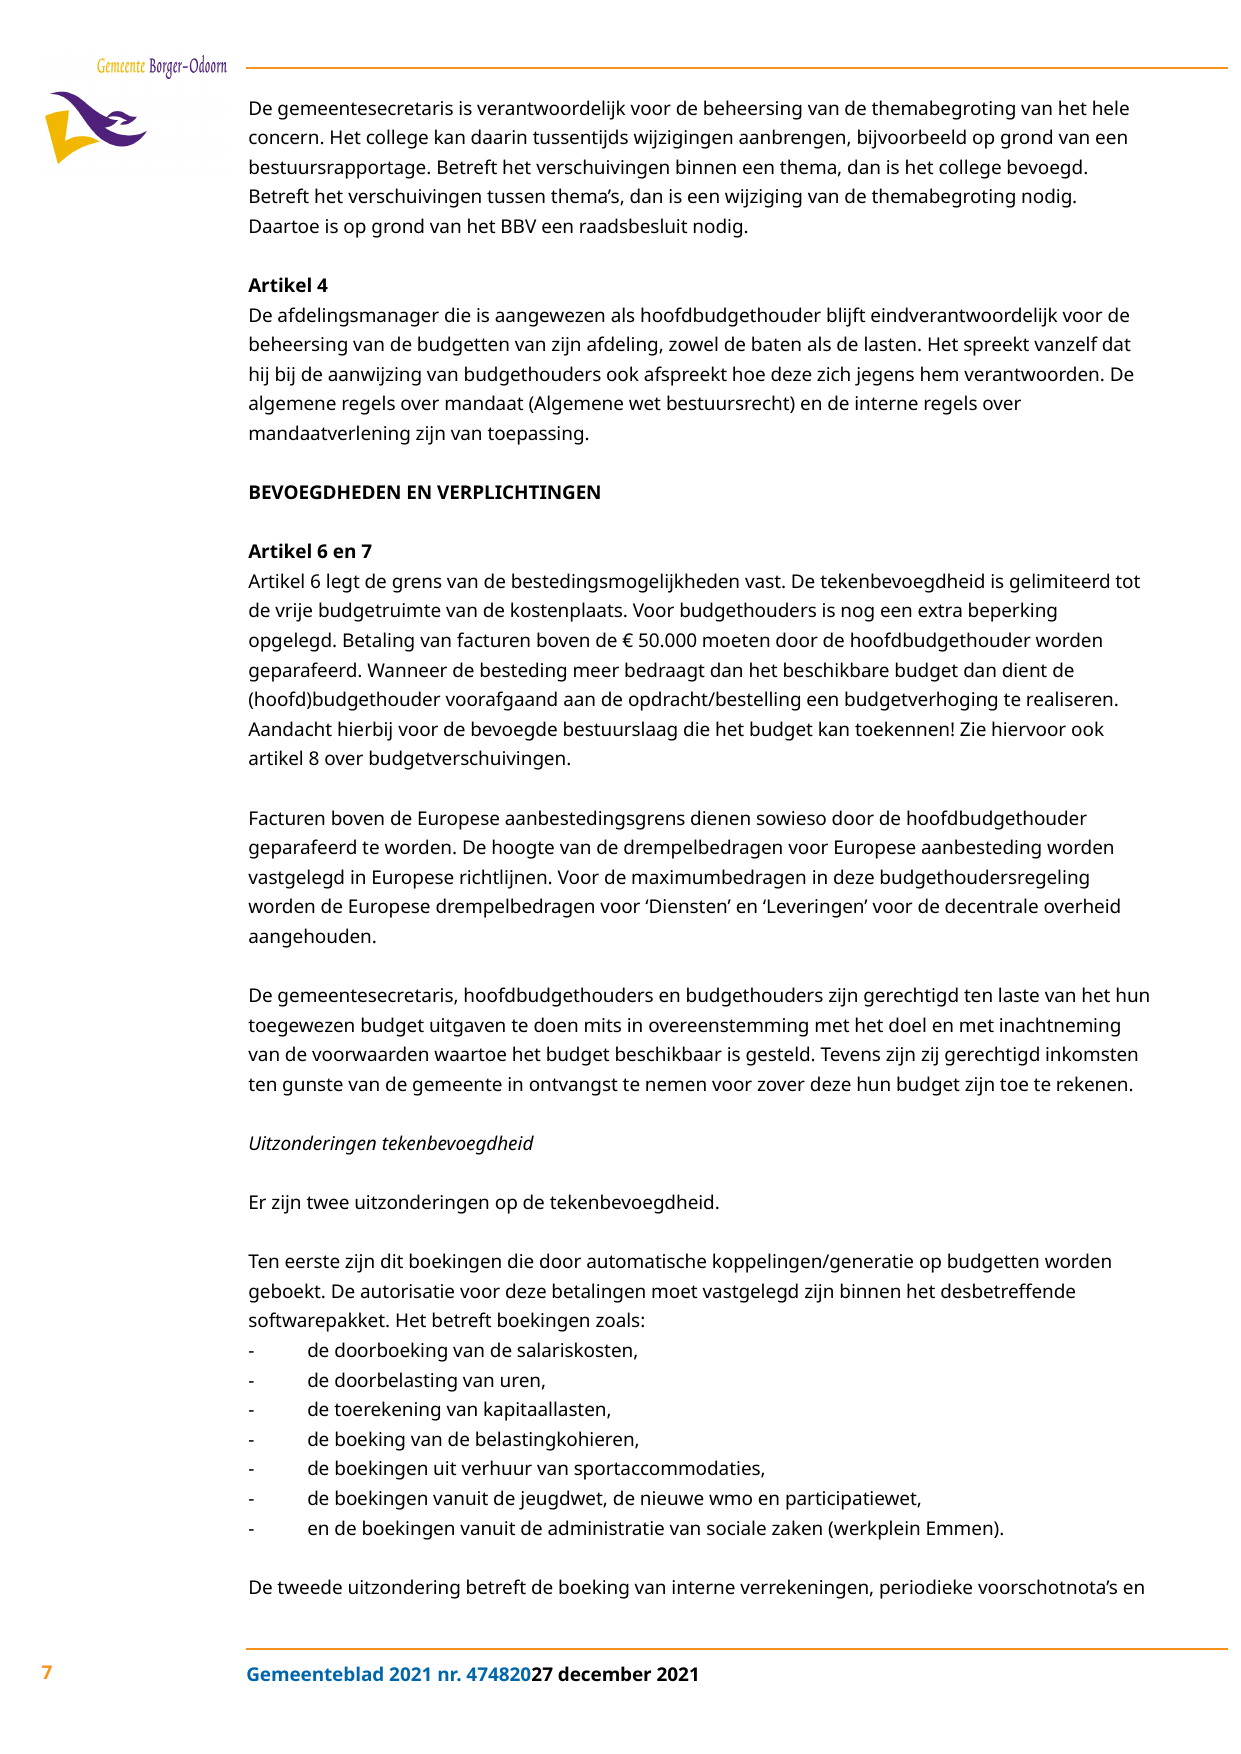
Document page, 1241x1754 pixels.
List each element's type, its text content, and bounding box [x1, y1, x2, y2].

text Artikel 6 en 7 [248, 538, 1152, 564]
text De gemeentesecretaris, hoofdbudgethouders en budgethouders zijn gerechtigd ten laste van het hun toegewezen budget uitgaven te doen mits in overeenstemming met het doel en met inachtneming van de voorwaarden waartoe het budget beschikbaar is gesteld. Tevens zijn zij gerechtigd inkomsten ten gunste van de gemeente in ontvangst te nemen voor zover deze hun budget zijn toe te rekenen. [248, 982, 1152, 1097]
picture [41, 47, 231, 172]
text BEVOEGDHEDEN EN VERPLICHTINGEN [248, 479, 1152, 505]
list de boekingen uit verhuur van sportaccommodaties, [248, 1456, 1152, 1481]
list en de boekingen vanuit de administratie van sociale zaken (werkplein Emmen). [248, 1515, 1152, 1541]
list de doorboeking van de salariskosten, [248, 1337, 1152, 1363]
text Ten eerste zijn dit boekingen die door automatische koppelingen/generatie op budgetten worden geboekt. De autorisatie voor deze betalingen moet vastgelegd zijn binnen het desbetreffende softwarepakket. Het betreft boekingen zoals: [248, 1248, 1152, 1333]
text Artikel 6 legt de grens van de bestedingsmogelijkheden vast. De tekenbevoegdheid is gelimiteerd tot de vrije budgetruimte van de kostenplaats. Voor budgethouders is nog een extra beperking opgelegd. Betaling van facturen boven de € 50.000 moeten door de hoofdbudgethouder worden geparafeerd. Wanneer de besteding meer bedraagt dan het beschikbare budget dan dient de (hoofd)budgethouder voorafgaand aan de opdracht/bestelling een budgetverhoging te realiseren. Aandacht hierbij voor de bevoegde bestuurslaag die het budget kan toekennen! Zie hiervoor ook artikel 8 over budgetverschuivingen. [248, 568, 1152, 771]
list de boekingen vanuit de jeugdwet, de nieuwe wmo en participatiewet, [248, 1485, 1152, 1511]
text De afdelingsmanager die is aangewezen als hoofdbudgethouder blijft eindverantwoordelijk voor de beheersing van de budgetten van zijn afdeling, zowel de baten als de lasten. Het spreekt vanzelf dat hij bij de aanwijzing van budgethouders ook afspreekt hoe deze zich jegens hem verantwoorden. De algemene regels over mandaat (Algemene wet bestuursrecht) en de interne regels over mandaatverlening zijn van toepassing. [248, 302, 1152, 446]
text Artikel 4 [248, 272, 1152, 298]
text De tweede uitzondering betreft de boeking van interne verrekeningen, periodieke voorschotnota’s en [248, 1574, 1152, 1600]
text Uitzonderingen tekenbevoegdheid [248, 1130, 1152, 1156]
text De gemeentesecretaris is verantwoordelijk voor de beheersing van de themabegroting van het hele concern. Het college kan daarin tussentijds wijzigingen aanbrengen, bijvoorbeeld op grond van een bestuursrapportage. Betreft het verschuivingen binnen een thema, dan is het college bevoegd. Betreft het verschuivingen tussen thema’s, dan is een wijziging van de themabegroting nodig. Daartoe is op grond van het BBV een raadsbesluit nodig. [248, 95, 1152, 239]
text Facturen boven de Europese aanbestedingsgrens dienen sowieso door de hoofdbudgethouder geparafeerd te worden. De hoogte van de drempelbedragen voor Europese aanbesteding worden vastgelegd in Europese richtlijnen. Voor de maximumbedragen in deze budgethoudersregeling worden de Europese drempelbedragen voor ‘Diensten’ en ‘Leveringen’ voor de decentrale overheid aangehouden. [248, 805, 1152, 949]
list de doorbelasting van uren, [248, 1367, 1152, 1393]
list de boeking van de belastingkohieren, [248, 1426, 1152, 1452]
list de toerekening van kapitaallasten, [248, 1396, 1152, 1422]
text Er zijn twee uitzonderingen op de tekenbevoegdheid. [248, 1189, 1152, 1215]
